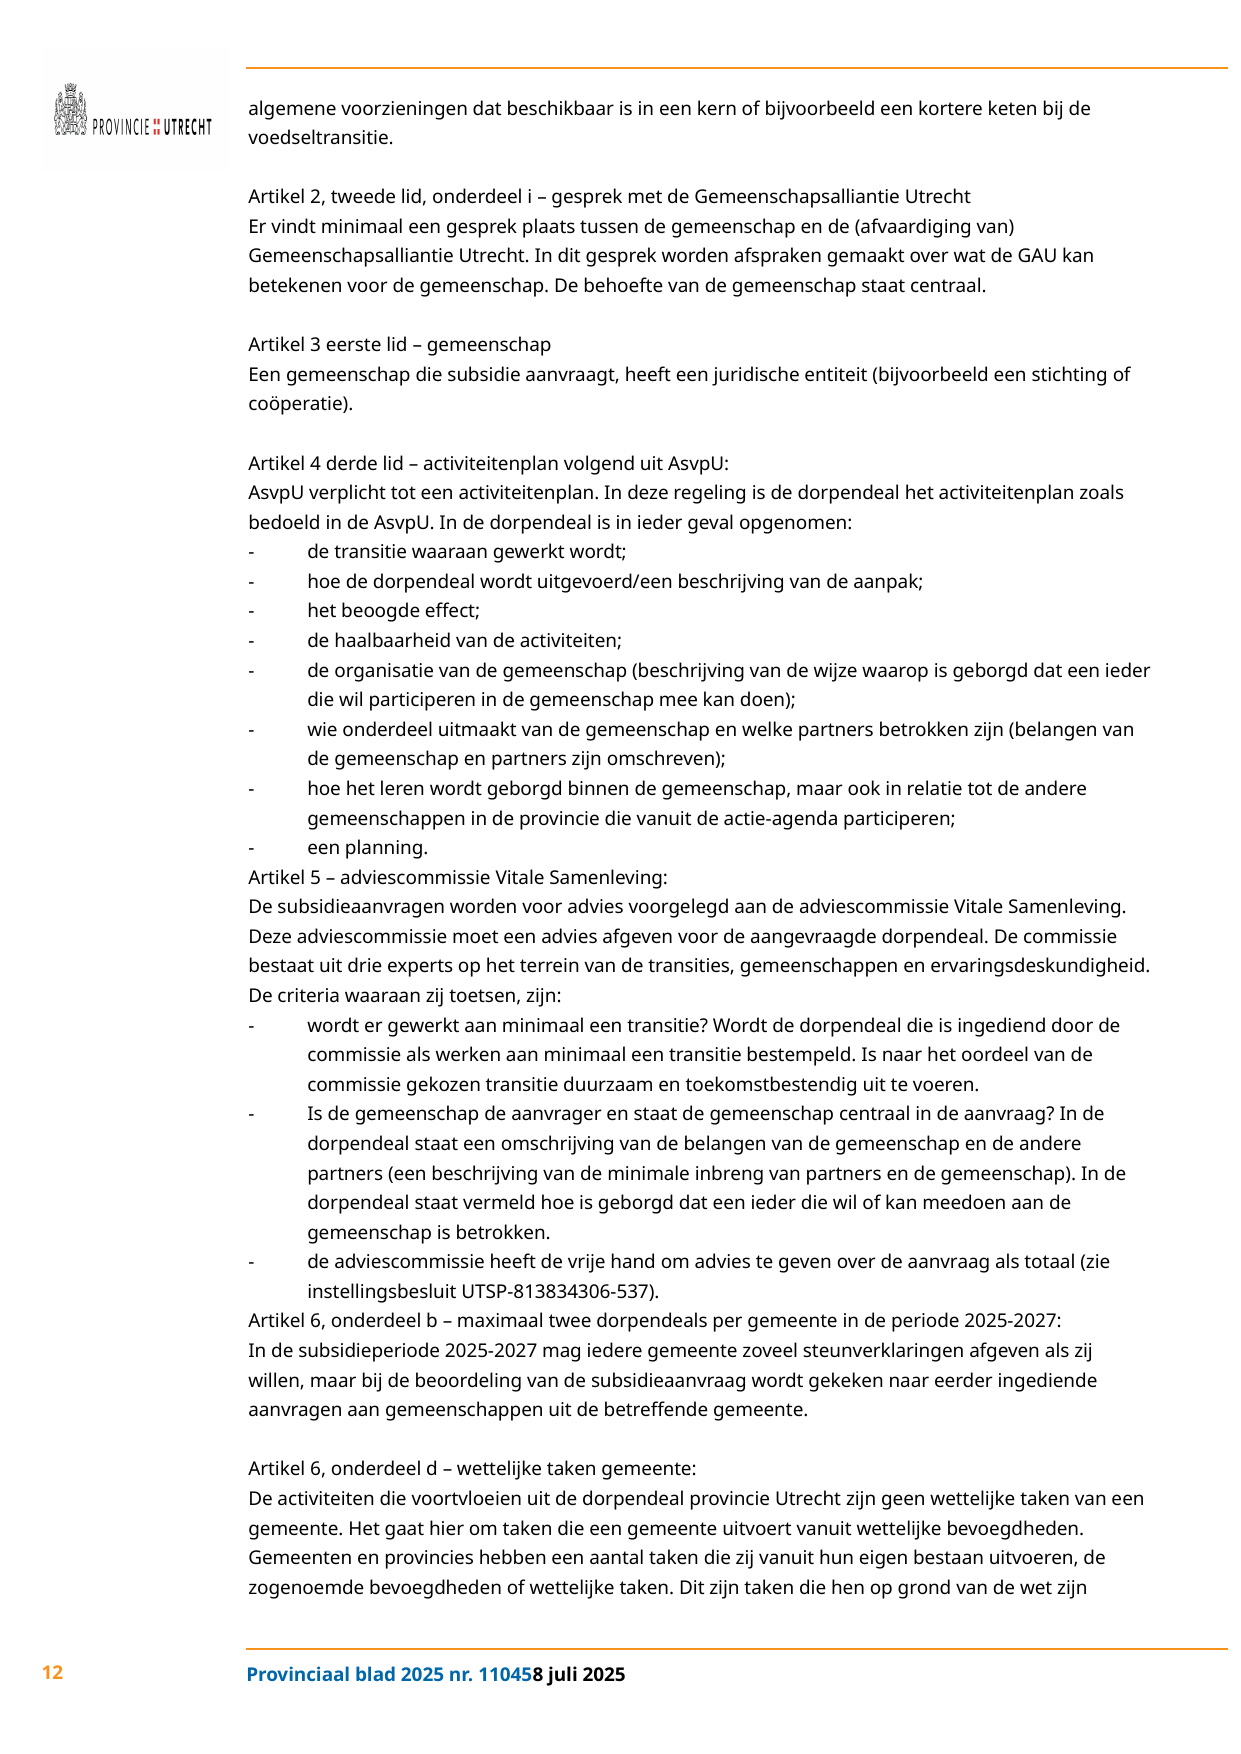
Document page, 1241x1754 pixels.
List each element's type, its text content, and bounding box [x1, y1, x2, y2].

picture [41, 47, 231, 172]
list de organisatie van de gemeenschap (beschrijving van de wijze waarop is geborgd dat een ieder die wil participeren in de gemeenschap mee kan doen); [248, 657, 1152, 712]
list hoe het leren wordt geborgd binnen de gemeenschap, maar ook in relatie tot de andere gemeenschappen in de provincie die vanuit de actie-agenda participeren; [248, 775, 1152, 831]
list de haalbaarheid van de activiteiten; [248, 627, 1152, 653]
text algemene voorzieningen dat beschikbaar is in een kern of bijvoorbeeld een kortere keten bij de voedseltransitie. [248, 95, 1152, 150]
list de adviescommissie heeft de vrije hand om advies te geven over de aanvraag als totaal (zie instellingsbesluit UTSP-813834306-537). [248, 1248, 1152, 1304]
text Artikel 3 eerste lid – gemeenschap [248, 331, 1152, 357]
text De subsidieaanvragen worden voor advies voorgelegd aan de adviescommissie Vitale Samenleving. Deze adviescommissie moet een advies afgeven voor de aangevraagde dorpendeal. De commissie bestaat uit drie experts op het terrein van de transities, gemeenschappen en ervaringsdeskundigheid. [248, 893, 1152, 978]
list wordt er gewerkt aan minimaal een transitie? Wordt de dorpendeal die is ingediend door de commissie als werken aan minimaal een transitie bestempeld. Is naar het oordeel van de commissie gekozen transitie duurzaam en toekomstbestendig uit te voeren. [248, 1012, 1152, 1097]
text AsvpU verplicht tot een activiteitenplan. In deze regeling is de dorpendeal het activiteitenplan zoals bedoeld in de AsvpU. In de dorpendeal is in ieder geval opgenomen: [248, 479, 1152, 535]
list wie onderdeel uitmaakt van de gemeenschap en welke partners betrokken zijn (belangen van de gemeenschap en partners zijn omschreven); [248, 716, 1152, 771]
list Is de gemeenschap de aanvrager en staat de gemeenschap centraal in de aanvraag? In de dorpendeal staat een omschrijving van de belangen van de gemeenschap en de andere partners (een beschrijving van de minimale inbreng van partners en de gemeenschap). In de dorpendeal staat vermeld hoe is geborgd dat een ieder die wil of kan meedoen aan de gemeenschap is betrokken. [248, 1101, 1152, 1245]
text De activiteiten die voortvloeien uit de dorpendeal provincie Utrecht zijn geen wettelijke taken van een gemeente. Het gaat hier om taken die een gemeente uitvoert vanuit wettelijke bevoegdheden. Gemeenten en provincies hebben een aantal taken die zij vanuit hun eigen bestaan uitvoeren, de zogenoemde bevoegdheden of wettelijke taken. Dit zijn taken die hen op grond van de wet zijn [248, 1485, 1152, 1600]
list een planning. [248, 834, 1152, 860]
list het beoogde effect; [248, 598, 1152, 623]
text Een gemeenschap die subsidie aanvraagt, heeft een juridische entiteit (bijvoorbeeld een stichting of coöperatie). [248, 361, 1152, 416]
text Artikel 6, onderdeel b – maximaal twee dorpendeals per gemeente in de periode 2025-2027: [248, 1308, 1152, 1333]
text Er vindt minimaal een gesprek plaats tussen de gemeenschap en de (afvaardiging van) Gemeenschapsalliantie Utrecht. In dit gesprek worden afspraken gemaakt over wat de GAU kan betekenen voor de gemeenschap. De behoefte van de gemeenschap staat centraal. [248, 213, 1152, 298]
text De criteria waaraan zij toetsen, zijn: [248, 982, 1152, 1008]
list hoe de dorpendeal wordt uitgevoerd/een beschrijving van de aanpak; [248, 568, 1152, 594]
text Artikel 4 derde lid – activiteitenplan volgend uit AsvpU: [248, 450, 1152, 476]
text In de subsidieperiode 2025-2027 mag iedere gemeente zoveel steunverklaringen afgeven als zij willen, maar bij de beoordeling van de subsidieaanvraag wordt gekeken naar eerder ingediende aanvragen aan gemeenschappen uit de betreffende gemeente. [248, 1337, 1152, 1422]
text Artikel 2, tweede lid, onderdeel i – gesprek met de Gemeenschapsalliantie Utrecht [248, 183, 1152, 209]
text Artikel 5 – adviescommissie Vitale Samenleving: [248, 864, 1152, 890]
list de transitie waaraan gewerkt wordt; [248, 538, 1152, 564]
text Artikel 6, onderdeel d – wettelijke taken gemeente: [248, 1456, 1152, 1481]
